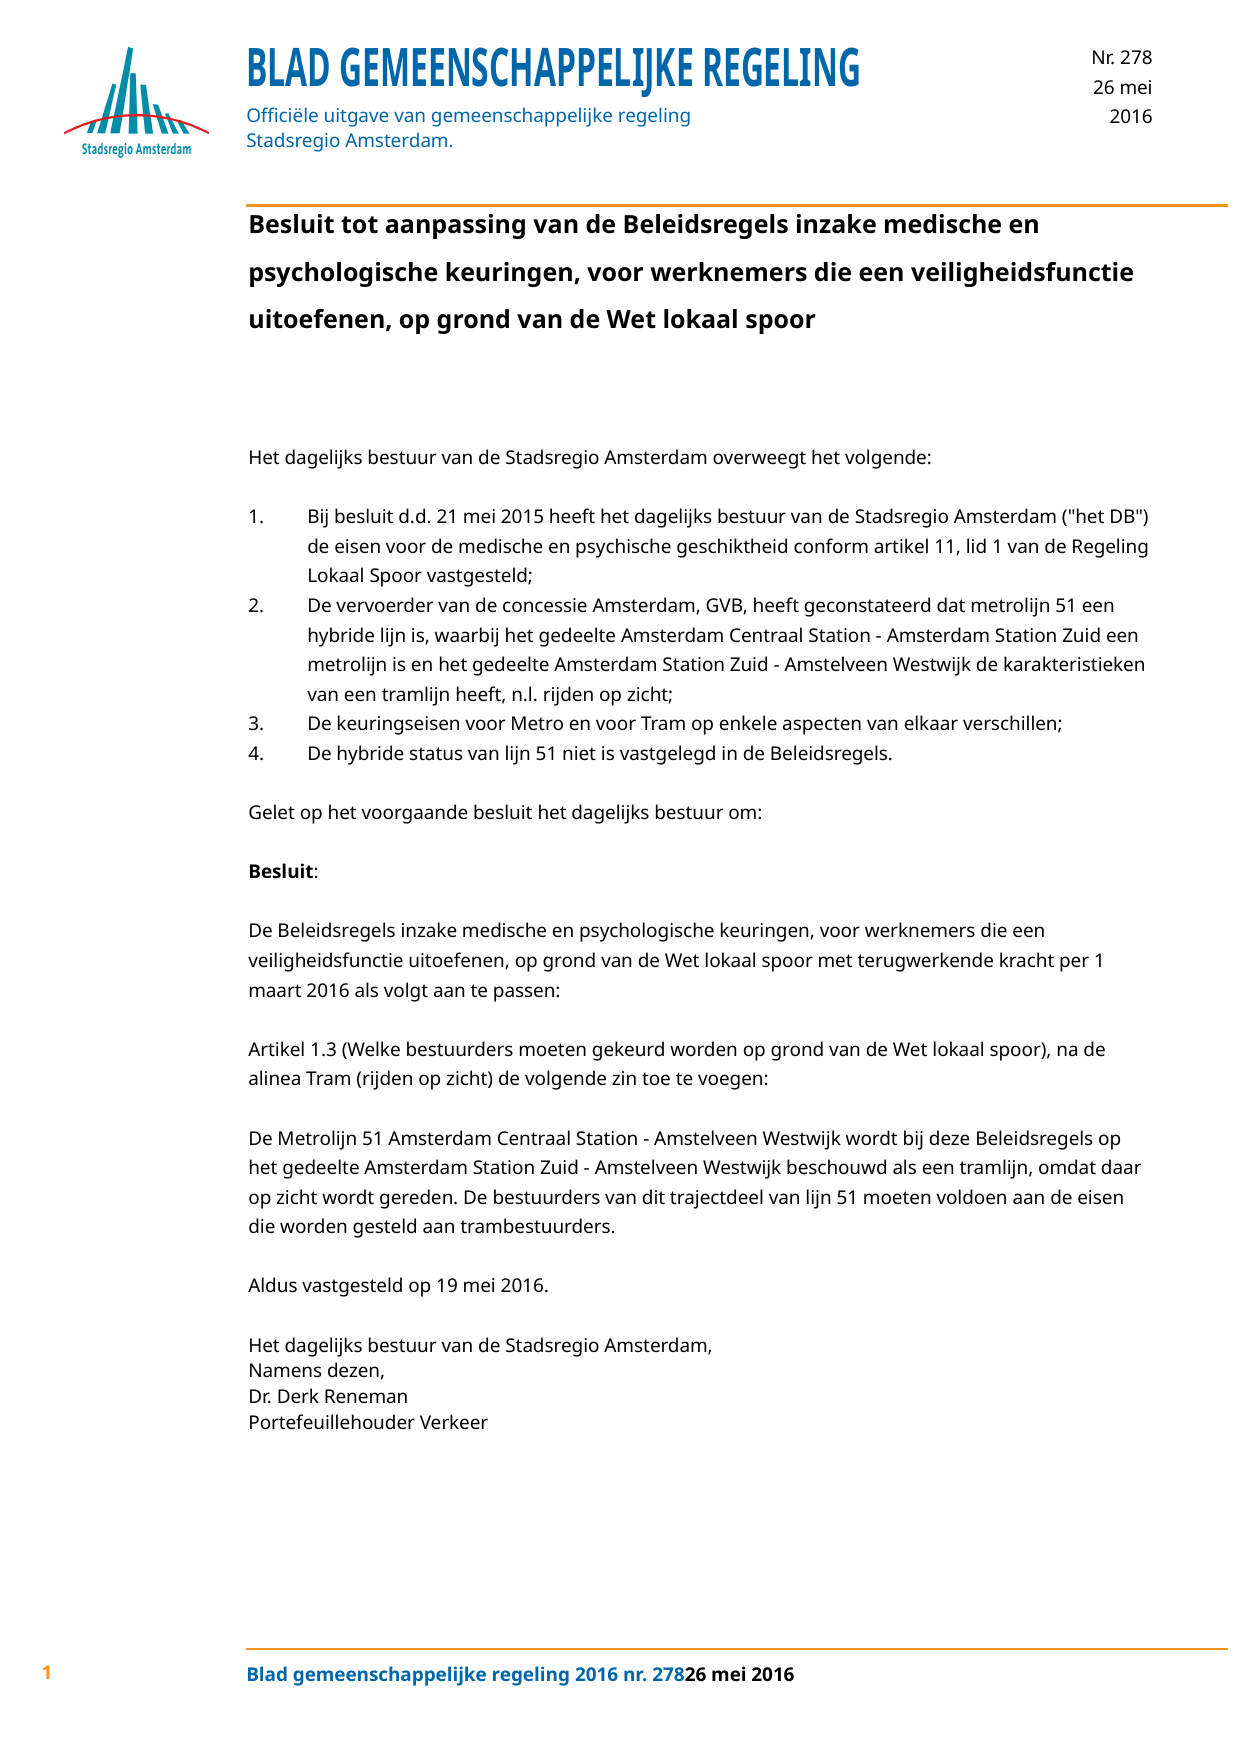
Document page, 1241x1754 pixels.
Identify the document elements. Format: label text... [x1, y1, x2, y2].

text Het dagelijks bestuur van de Stadsregio Amsterdam, [248, 1332, 1152, 1358]
text Dr. Derk Reneman [248, 1383, 1152, 1409]
text Besluit: [248, 858, 1152, 884]
text Namens dezen, [248, 1358, 1152, 1383]
text Portefeuillehouder Verkeer [248, 1409, 1152, 1435]
list Bij besluit d.d. 21 mei 2015 heeft het dagelijks bestuur van de Stadsregio Amsterdam ("het DB") de eisen voor de medische en psychische geschiktheid conform artikel 11, lid 1 van de Regeling Lokaal Spoor vastgesteld; [248, 503, 1152, 588]
list De vervoerder van de concessie Amsterdam, GVB, heeft geconstateerd dat metrolijn 51 een hybride lijn is, waarbij het gedeelte Amsterdam Centraal Station - Amsterdam Station Zuid een metrolijn is en het gedeelte Amsterdam Station Zuid - Amstelveen Westwijk de karakteristieken van een tramlijn heeft, n.l. rijden op zicht; [248, 592, 1152, 707]
text Artikel 1.3 (Welke bestuurders moeten gekeurd worden op grond van de Wet lokaal spoor), na de alinea Tram (rijden op zicht) de volgende zin toe te voegen: [248, 1036, 1152, 1091]
text Gelet op het voorgaande besluit het dagelijks bestuur om: [248, 799, 1152, 825]
text Aldus vastgesteld op 19 mei 2016. [248, 1273, 1152, 1298]
text De Beleidsregels inzake medische en psychologische keuringen, voor werknemers die een veiligheidsfunctie uitoefenen, op grond van de Wet lokaal spoor met terugwerkende kracht per 1 maart 2016 als volgt aan te passen: [248, 918, 1152, 1003]
text Besluit tot aanpassing van de Beleidsregels inzake medische en psychologische keuringen, voor werknemers die een veiligheidsfunctie uitoefenen, op grond van de Wet lokaal spoor [248, 207, 1152, 336]
list De keuringseisen voor Metro en voor Tram op enkele aspecten van elkaar verschillen; [248, 711, 1152, 736]
text De Metrolijn 51 Amsterdam Centraal Station - Amstelveen Westwijk wordt bij deze Beleidsregels op het gedeelte Amsterdam Station Zuid - Amstelveen Westwijk beschouwd als een tramlijn, omdat daar op zicht wordt gereden. De bestuurders van dit trajectdeel van lijn 51 moeten voldoen aan de eisen die worden gesteld aan trambestuurders. [248, 1125, 1152, 1239]
list De hybride status van lijn 51 niet is vastgelegd in de Beleidsregels. [248, 740, 1152, 766]
text Het dagelijks bestuur van de Stadsregio Amsterdam overweegt het volgende: [248, 444, 1152, 470]
picture [41, 47, 231, 172]
